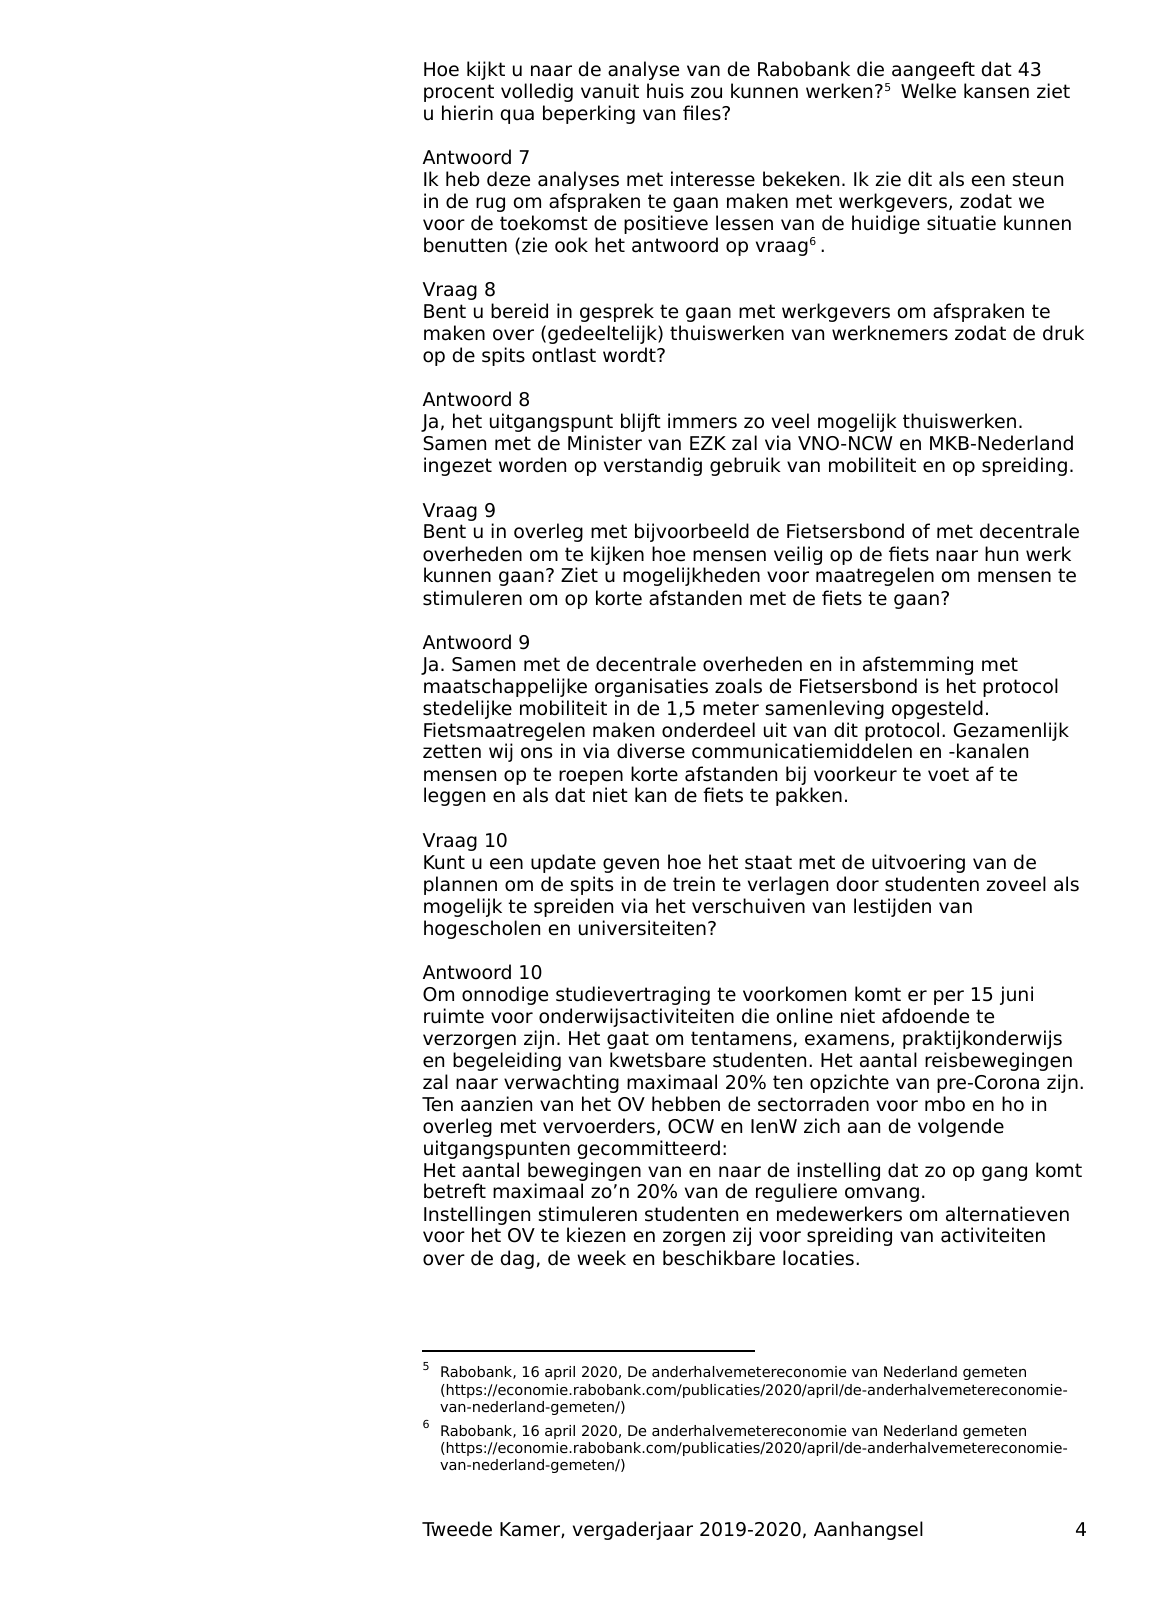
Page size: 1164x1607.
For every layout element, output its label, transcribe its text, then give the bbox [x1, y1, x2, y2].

text Vraag 9 [422, 499, 1087, 521]
text Antwoord 9 [422, 632, 1087, 653]
text Ja. Samen met de decentrale overheden en in afstemming met maatschappelijke organisaties zoals de Fietsersbond is het protocol stedelijke mobiliteit in de 1,5 meter samenleving opgesteld. Fietsmaatregelen maken onderdeel uit van dit protocol. Gezamenlijk zetten wij ons in via diverse communicatiemiddelen en -kanalen mensen op te roepen korte afstanden bij voorkeur te voet af te leggen en als dat niet kan de fiets te pakken. [422, 653, 1087, 807]
text Bent u in overleg met bijvoorbeeld de Fietsersbond of met decentrale overheden om te kijken hoe mensen veilig op de fiets naar hun werk kunnen gaan? Ziet u mogelijkheden voor maatregelen om mensen te stimuleren om op korte afstanden met de fiets te gaan? [422, 521, 1087, 609]
text Instellingen stimuleren studenten en medewerkers om alternatieven voor het OV te kiezen en zorgen zij voor spreiding van activiteiten over de dag, de week en beschikbare locaties. [422, 1203, 1087, 1269]
text Om onnodige studievertraging te voorkomen komt er per 15 juni ruimte voor onderwijsactiviteiten die online niet afdoende te verzorgen zijn. Het gaat om tentamens, examens, praktijkonderwijs en begeleiding van kwetsbare studenten. Het aantal reisbewegingen zal naar verwachting maximaal 20% ten opzichte van pre-Corona zijn. Ten aanzien van het OV hebben de sectorraden voor mbo en ho in overleg met vervoerders, OCW en IenW zich aan de volgende uitgangspunten gecommitteerd: [422, 984, 1087, 1159]
text Rabobank, 16 april 2020, De anderhalvemetereconomie van Nederland gemeten (https://economie.rabobank.com/publicaties/2020/april/de-anderhalvemetereconomie-van-nederland-gemeten/) [422, 1360, 1087, 1416]
text Vraag 10 [422, 829, 1087, 852]
text Antwoord 10 [422, 962, 1087, 984]
text Ja, het uitgangspunt blijft immers zo veel mogelijk thuiswerken. Samen met de Minister van EZK zal via VNO-NCW en MKB-Nederland ingezet worden op verstandig gebruik van mobiliteit en op spreiding. [422, 411, 1087, 477]
text Antwoord 7 [422, 147, 1087, 169]
text Vraag 8 [422, 279, 1087, 301]
text Hoe kijkt u naar de analyse van de Rabobank die aangeeft dat 43 procent volledig vanuit huis zou kunnen werken? Welke kansen ziet u hierin qua beperking van files? [422, 59, 1087, 125]
text Ik heb deze analyses met interesse bekeken. Ik zie dit als een steun in de rug om afspraken te gaan maken met werkgevers, zodat we voor de toekomst de positieve lessen van de huidige situatie kunnen benutten (zie ook het antwoord op vraag. [422, 169, 1087, 257]
text Het aantal bewegingen van en naar de instelling dat zo op gang komt betreft maximaal zo’n 20% van de reguliere omvang. [422, 1159, 1087, 1203]
text Rabobank, 16 april 2020, De anderhalvemetereconomie van Nederland gemeten (https://economie.rabobank.com/publicaties/2020/april/de-anderhalvemetereconomie-van-nederland-gemeten/) [422, 1418, 1087, 1474]
text Bent u bereid in gesprek te gaan met werkgevers om afspraken te maken over (gedeeltelijk) thuiswerken van werknemers zodat de druk op de spits ontlast wordt? [422, 301, 1087, 367]
text Antwoord 8 [422, 389, 1087, 411]
text Kunt u een update geven hoe het staat met de uitvoering van de plannen om de spits in de trein te verlagen door studenten zoveel als mogelijk te spreiden via het verschuiven van lestijden van hogescholen en universiteiten? [422, 852, 1087, 939]
